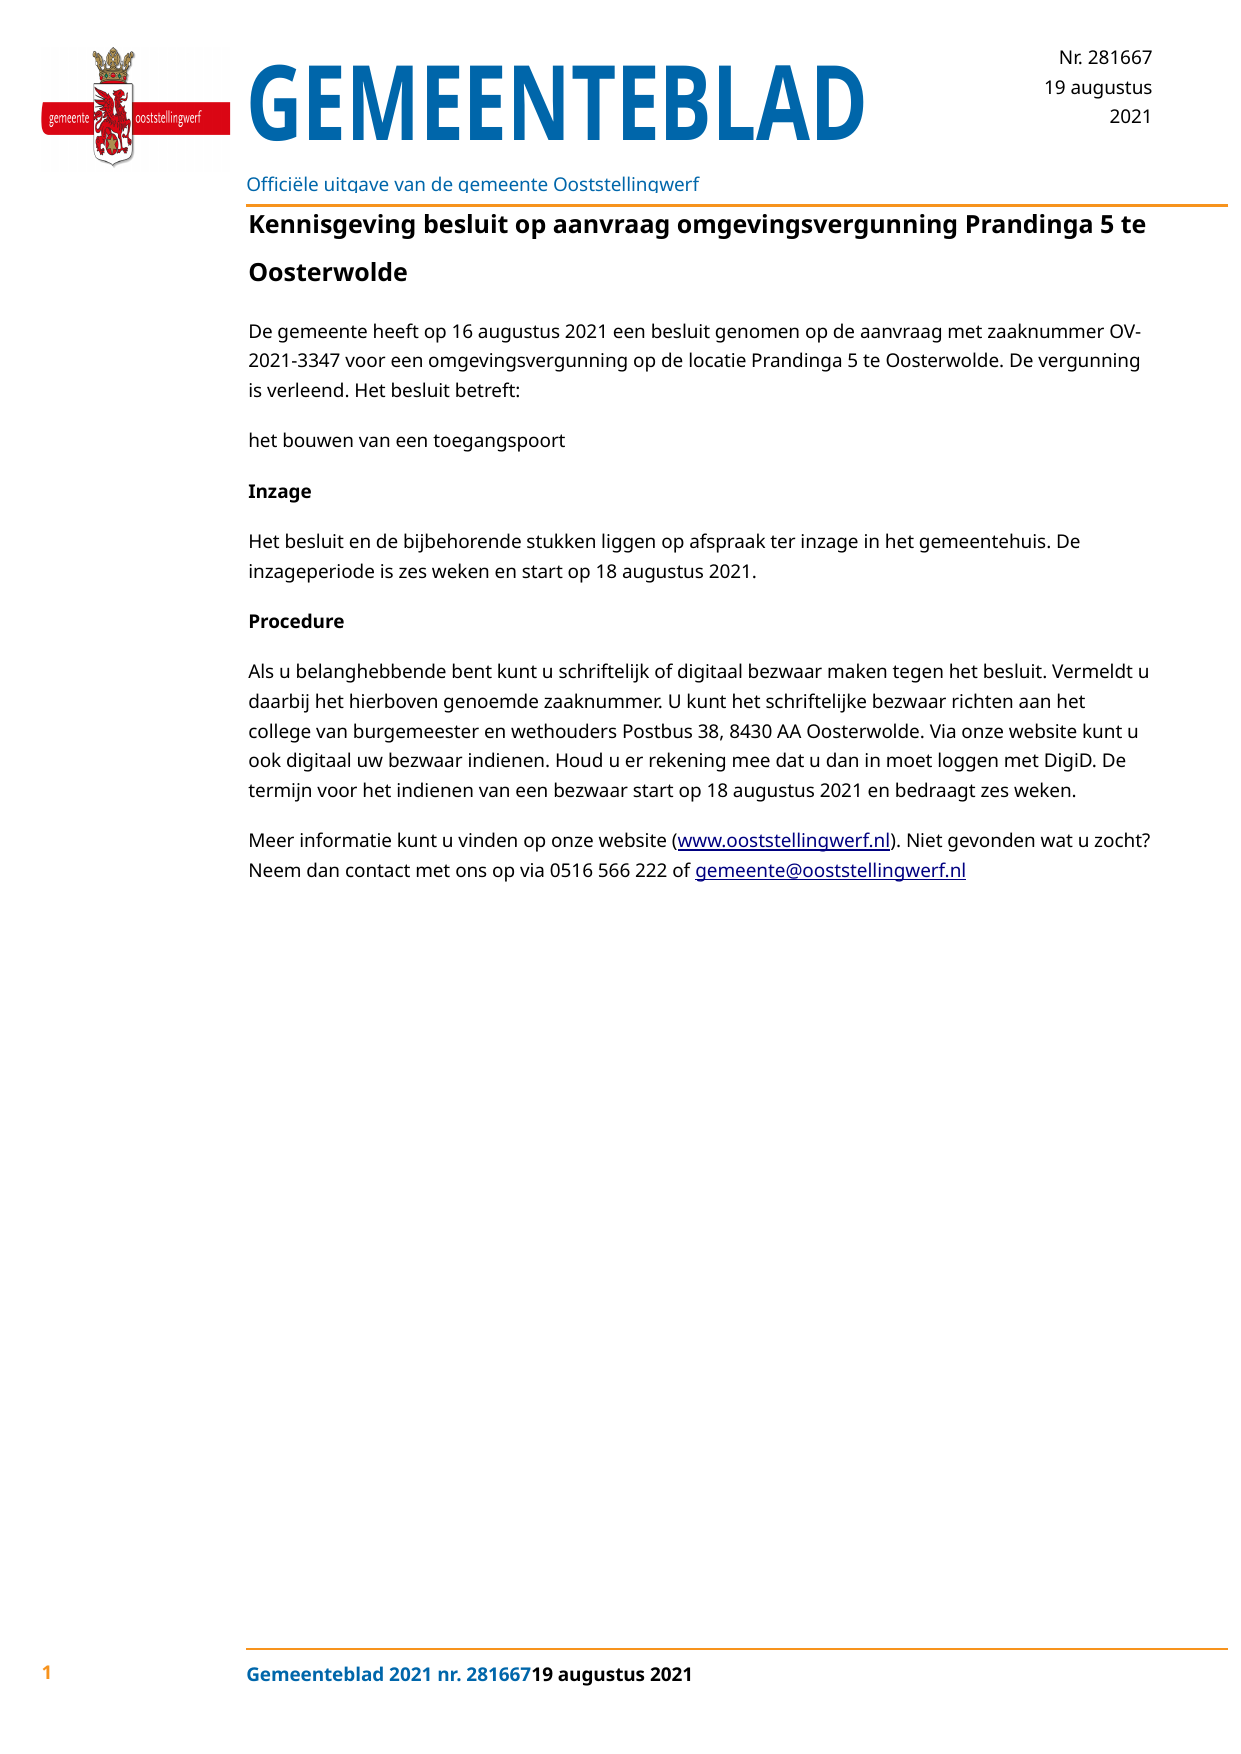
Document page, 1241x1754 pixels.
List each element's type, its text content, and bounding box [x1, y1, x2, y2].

text Als u belanghebbende bent kunt u schriftelijk of digitaal bezwaar maken tegen het besluit. Vermeldt u daarbij het hierboven genoemde zaaknummer. U kunt het schriftelijke bezwaar richten aan het college van burgemeester en wethouders Postbus 38, 8430 AA Oosterwolde. Via onze website kunt u ook digitaal uw bezwaar indienen. Houd u er rekening mee dat u dan in moet loggen met DigiD. De termijn voor het indienen van een bezwaar start op 18 augustus 2021 en bedraagt zes weken. [248, 659, 1152, 803]
text Inzage [248, 478, 1152, 504]
text De gemeente heeft op 16 augustus 2021 een besluit genomen op de aanvraag met zaaknummer OV-2021-3347 voor een omgevingsvergunning op de locatie Prandinga 5 te Oosterwolde. De vergunning is verleend. Het besluit betreft: [248, 318, 1152, 403]
picture [41, 47, 231, 172]
text het bouwen van een toegangspoort [248, 427, 1152, 453]
text Het besluit en de bijbehorende stukken liggen op afspraak ter inzage in het gemeentehuis. De inzageperiode is zes weken en start op 18 augustus 2021. [248, 528, 1152, 584]
text Meer informatie kunt u vinden op onze website (www.ooststellingwerf.nl). Niet gevonden wat u zocht? Neem dan contact met ons op via 0516 566 222 of gemeente@ooststellingwerf.nl [248, 827, 1152, 883]
text Procedure [248, 608, 1152, 634]
text Kennisgeving besluit op aanvraag omgevingsvergunning Prandinga 5 te Oosterwolde [248, 207, 1152, 288]
